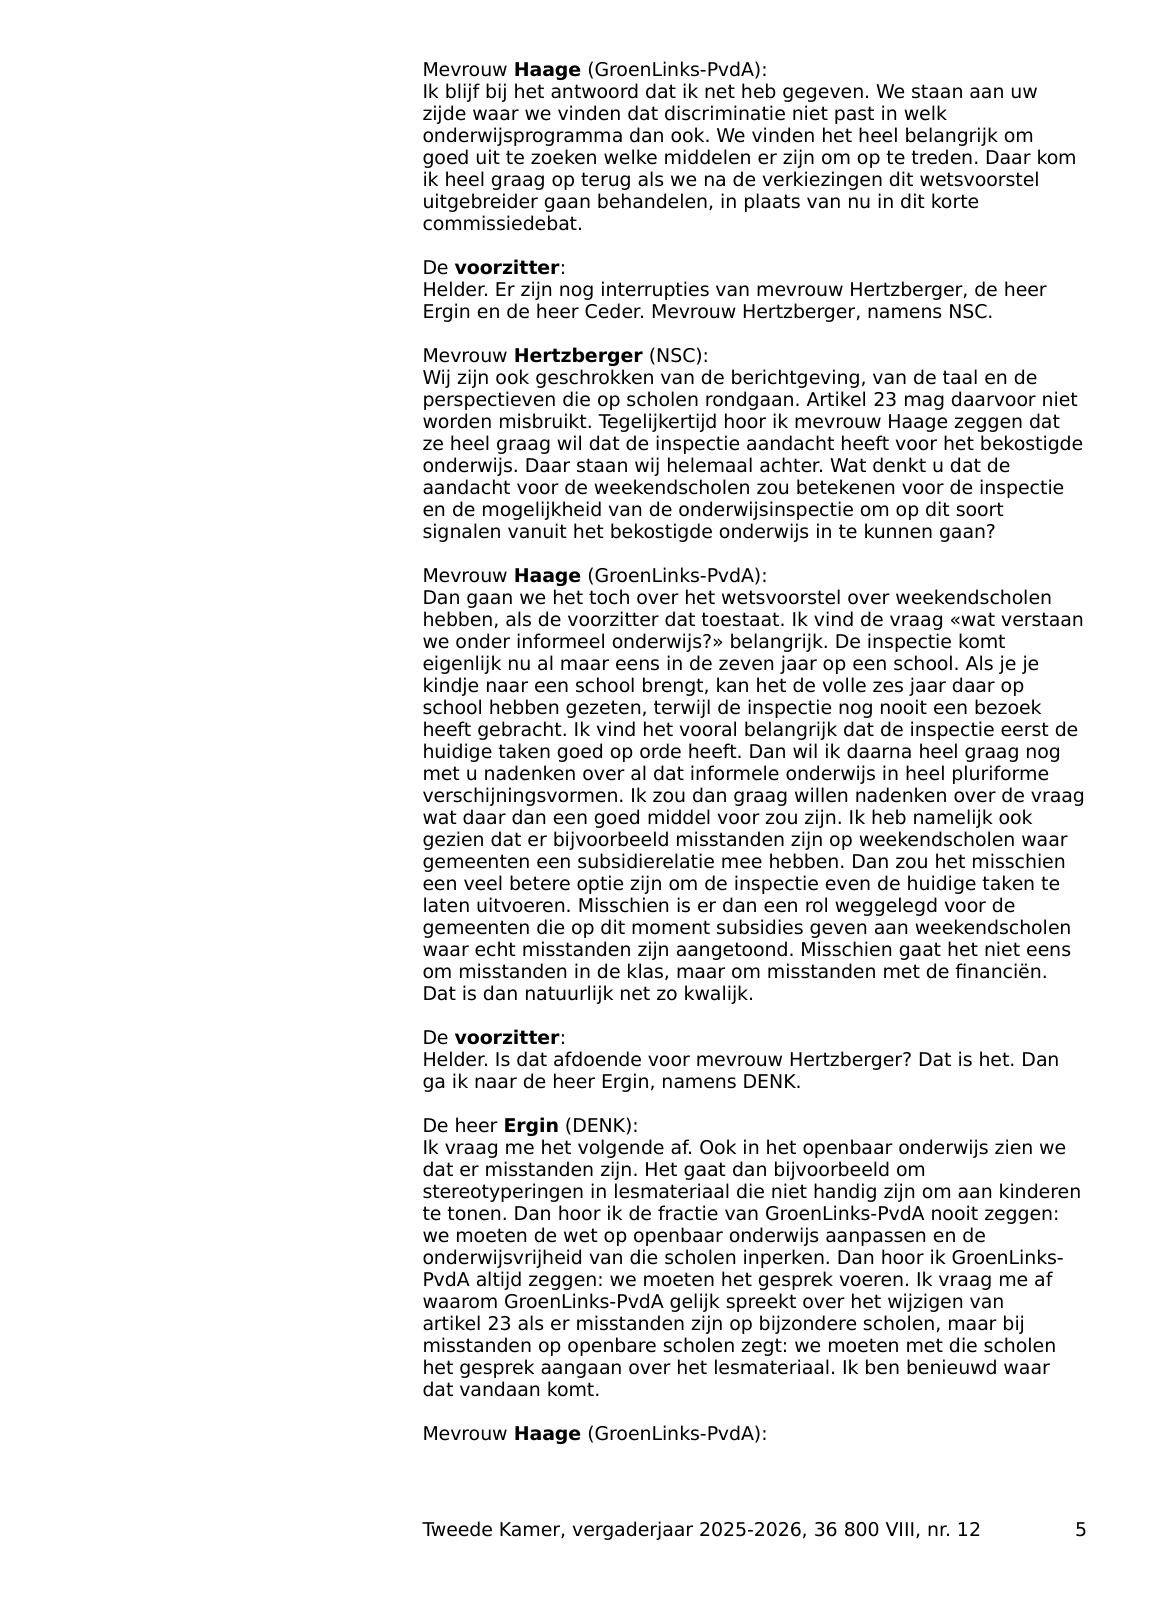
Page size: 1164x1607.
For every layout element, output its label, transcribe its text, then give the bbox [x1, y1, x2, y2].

text Dan gaan we het toch over het wetsvoorstel over weekendscholen hebben, als de voorzitter dat toestaat. Ik vind de vraag «wat verstaan we onder informeel onderwijs?» belangrijk. De inspectie komt eigenlijk nu al maar eens in de zeven jaar op een school. Als je je kindje naar een school brengt, kan het de volle zes jaar daar op school hebben gezeten, terwijl de inspectie nog nooit een bezoek heeft gebracht. Ik vind het vooral belangrijk dat de inspectie eerst de huidige taken goed op orde heeft. Dan wil ik daarna heel graag nog met u nadenken over al dat informele onderwijs in heel pluriforme verschijningsvormen. Ik zou dan graag willen nadenken over de vraag wat daar dan een goed middel voor zou zijn. Ik heb namelijk ook gezien dat er bijvoorbeeld misstanden zijn op weekendscholen waar gemeenten een subsidierelatie mee hebben. Dan zou het misschien een veel betere optie zijn om de inspectie even de huidige taken te laten uitvoeren. Misschien is er dan een rol weggelegd voor de gemeenten die op dit moment subsidies geven aan weekendscholen waar echt misstanden zijn aangetoond. Misschien gaat het niet eens om misstanden in de klas, maar om misstanden met de financiën. Dat is dan natuurlijk net zo kwalijk. [422, 587, 1087, 1005]
text Ik vraag me het volgende af. Ook in het openbaar onderwijs zien we dat er misstanden zijn. Het gaat dan bijvoorbeeld om stereotyperingen in lesmateriaal die niet handig zijn om aan kinderen te tonen. Dan hoor ik de fractie van GroenLinks-PvdA nooit zeggen: we moeten de wet op openbaar onderwijs aanpassen en de onderwijsvrijheid van die scholen inperken. Dan hoor ik GroenLinks-PvdA altijd zeggen: we moeten het gesprek voeren. Ik vraag me af waarom GroenLinks-PvdA gelijk spreekt over het wijzigen van artikel 23 als er misstanden zijn op bijzondere scholen, maar bij misstanden op openbare scholen zegt: we moeten met die scholen het gesprek aangaan over het lesmateriaal. Ik ben benieuwd waar dat vandaan komt. [422, 1137, 1087, 1401]
text De voorzitter: [422, 1027, 1087, 1049]
text Wij zijn ook geschrokken van de berichtgeving, van de taal en de perspectieven die op scholen rondgaan. Artikel 23 mag daarvoor niet worden misbruikt. Tegelijkertijd hoor ik mevrouw Haage zeggen dat ze heel graag wil dat de inspectie aandacht heeft voor het bekostigde onderwijs. Daar staan wij helemaal achter. Wat denkt u dat de aandacht voor de weekendscholen zou betekenen voor de inspectie en de mogelijkheid van de onderwijsinspectie om op dit soort signalen vanuit het bekostigde onderwijs in te kunnen gaan? [422, 367, 1087, 543]
text Helder. Er zijn nog interrupties van mevrouw Hertzberger, de heer Ergin en de heer Ceder. Mevrouw Hertzberger, namens NSC. [422, 279, 1087, 323]
text Mevrouw Haage (GroenLinks-PvdA): [422, 1423, 1087, 1445]
text Ik blijf bij het antwoord dat ik net heb gegeven. We staan aan uw zijde waar we vinden dat discriminatie niet past in welk onderwijsprogramma dan ook. We vinden het heel belangrijk om goed uit te zoeken welke middelen er zijn om op te treden. Daar kom ik heel graag op terug als we na de verkiezingen dit wetsvoorstel uitgebreider gaan behandelen, in plaats van nu in dit korte commissiedebat. [422, 81, 1087, 235]
text Mevrouw Haage (GroenLinks-PvdA): [422, 59, 1087, 81]
text De heer Ergin (DENK): [422, 1115, 1087, 1137]
text Mevrouw Hertzberger (NSC): [422, 345, 1087, 367]
text Helder. Is dat afdoende voor mevrouw Hertzberger? Dat is het. Dan ga ik naar de heer Ergin, namens DENK. [422, 1049, 1087, 1093]
text Mevrouw Haage (GroenLinks-PvdA): [422, 565, 1087, 587]
text De voorzitter: [422, 257, 1087, 279]
